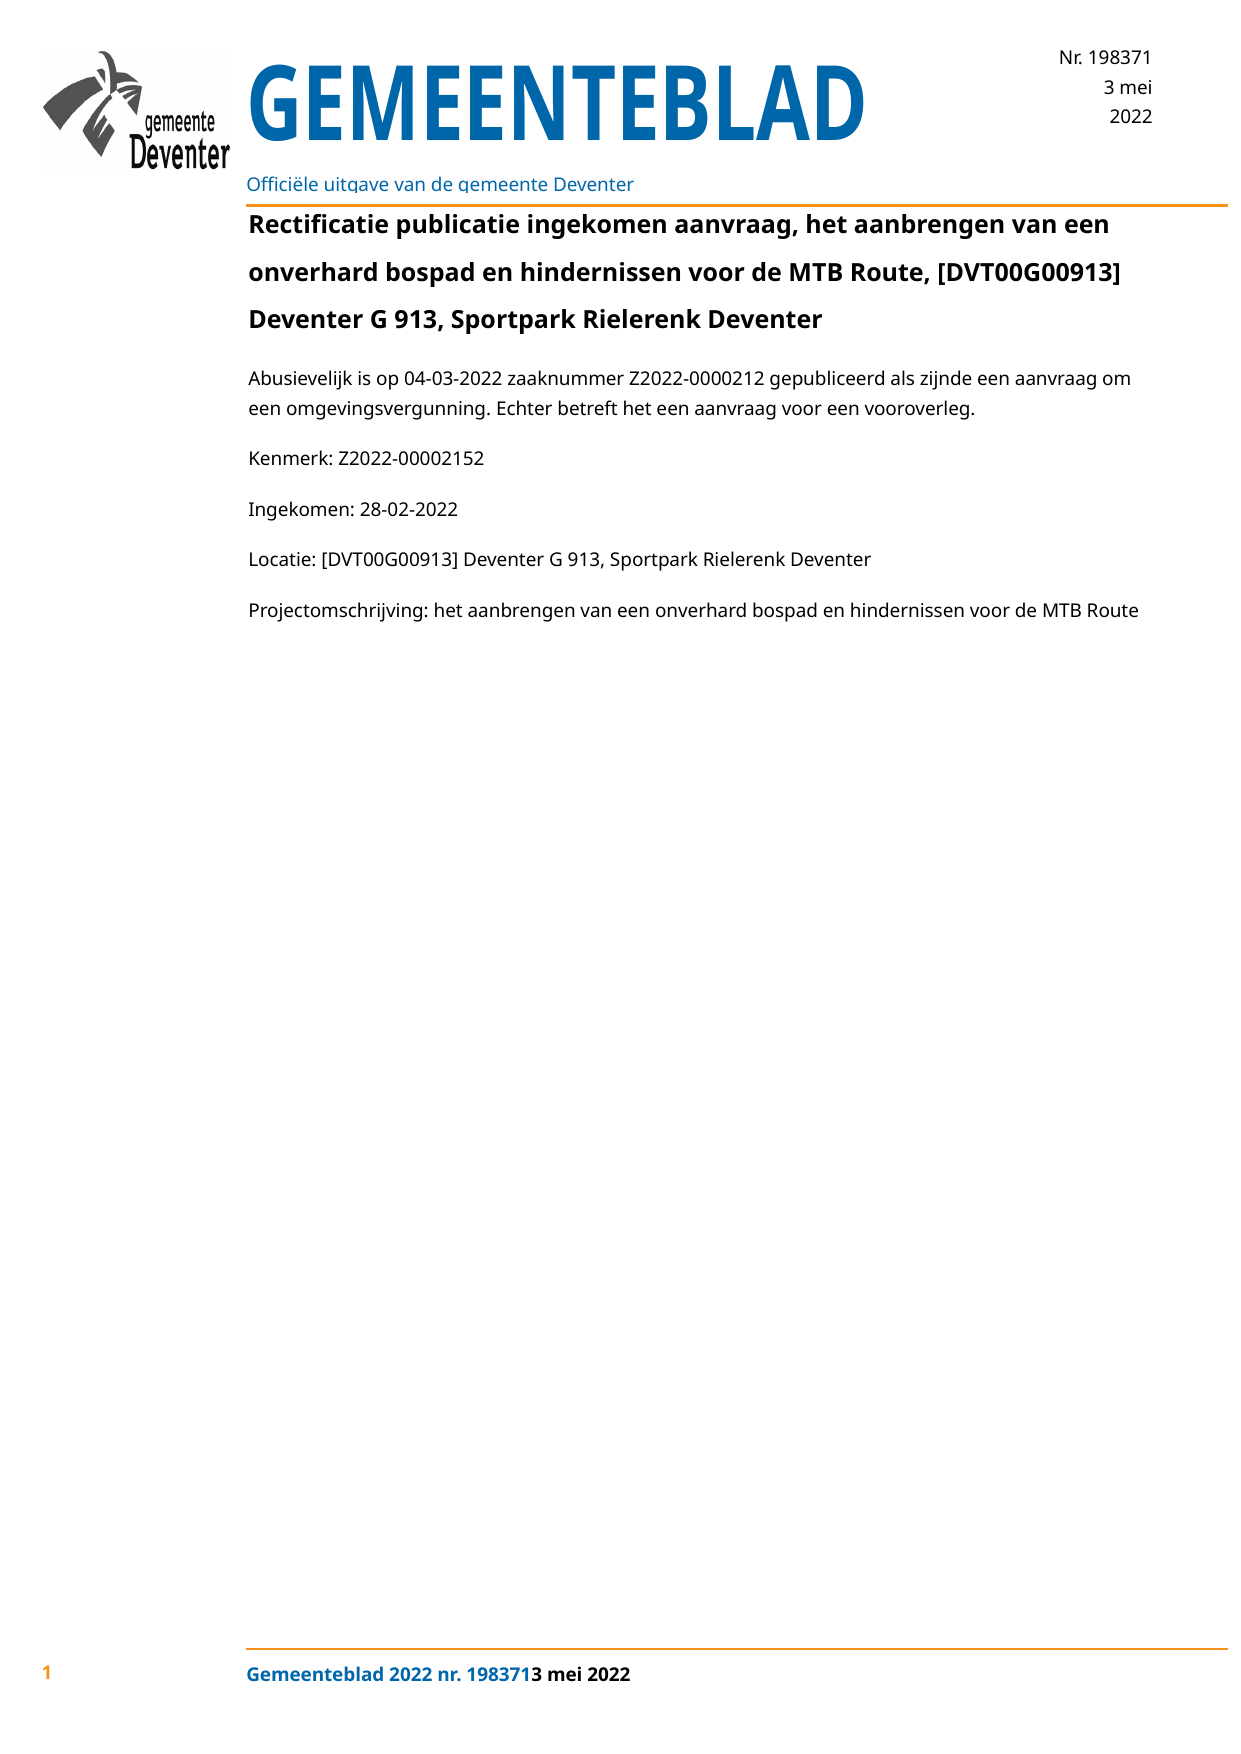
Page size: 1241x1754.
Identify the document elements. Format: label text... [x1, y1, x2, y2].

text Kenmerk: Z2022-00002152 [248, 446, 1152, 471]
text Projectomschrijving: het aanbrengen van een onverhard bospad en hindernissen voor de MTB Route [248, 597, 1152, 622]
text Ingekomen: 28-02-2022 [248, 496, 1152, 522]
picture [41, 47, 231, 172]
text Rectificatie publicatie ingekomen aanvraag, het aanbrengen van een onverhard bospad en hindernissen voor de MTB Route, [DVT00G00913] Deventer G 913, Sportpark Rielerenk Deventer [248, 207, 1152, 336]
text Locatie: [DVT00G00913] Deventer G 913, Sportpark Rielerenk Deventer [248, 546, 1152, 572]
text Abusievelijk is op 04-03-2022 zaaknummer Z2022-0000212 gepubliceerd als zijnde een aanvraag om een omgevingsvergunning. Echter betreft het een aanvraag voor een vooroverleg. [248, 366, 1152, 421]
